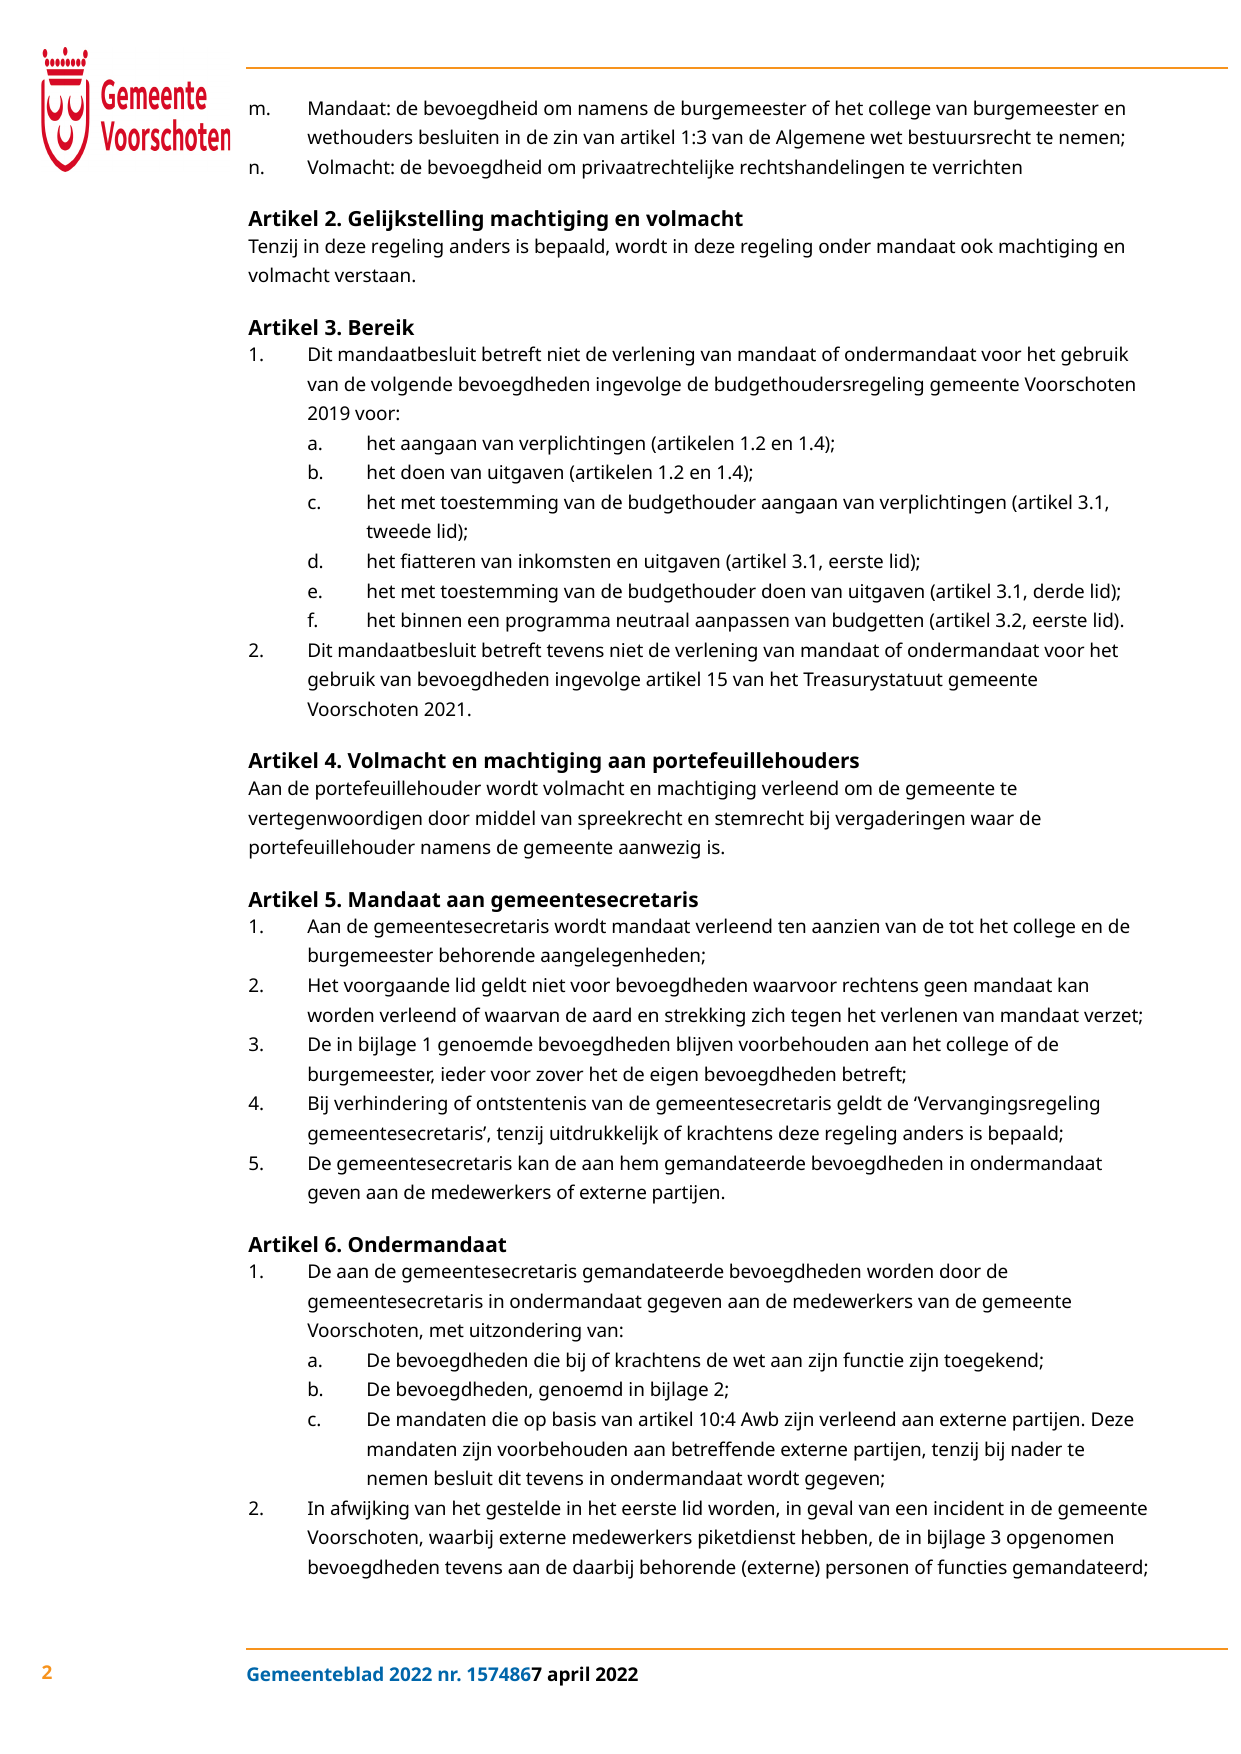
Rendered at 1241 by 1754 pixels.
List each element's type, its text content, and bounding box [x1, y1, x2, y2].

list Dit mandaatbesluit betreft niet de verlening van mandaat of ondermandaat voor het gebruik van de volgende bevoegdheden ingevolge de budgethoudersregeling gemeente Voorschoten 2019 voor: [248, 341, 1152, 426]
list Volmacht: de bevoegdheid om privaatrechtelijke rechtshandelingen te verrichten [248, 154, 1152, 180]
text Artikel 3. Bereik [248, 313, 1152, 341]
list De mandaten die op basis van artikel 10:4 Awb zijn verleend aan externe partijen. Deze mandaten zijn voorbehouden aan betreffende externe partijen, tenzij bij nader te nemen besluit dit tevens in ondermandaat wordt gegeven; [307, 1406, 1152, 1491]
list het doen van uitgaven (artikelen 1.2 en 1.4); [307, 459, 1152, 485]
list De aan de gemeentesecretaris gemandateerde bevoegdheden worden door de gemeentesecretaris in ondermandaat gegeven aan de medewerkers van de gemeente Voorschoten, met uitzondering van: [248, 1258, 1152, 1343]
list De bevoegdheden, genoemd in bijlage 2; [307, 1377, 1152, 1402]
list Bij verhindering of ontstentenis van de gemeentesecretaris geldt de ‘Vervangingsregeling gemeentesecretaris’, tenzij uitdrukkelijk of krachtens deze regeling anders is bepaald; [248, 1091, 1152, 1146]
text Artikel 4. Volmacht en machtiging aan portefeuillehouders [248, 747, 1152, 775]
text Artikel 2. Gelijkstelling machtiging en volmacht [248, 204, 1152, 233]
list Aan de gemeentesecretaris wordt mandaat verleend ten aanzien van de tot het college en de burgemeester behorende aangelegenheden; [248, 913, 1152, 968]
list De bevoegdheden die bij of krachtens de wet aan zijn functie zijn toegekend; [307, 1347, 1152, 1373]
list het aangaan van verplichtingen (artikelen 1.2 en 1.4); [307, 430, 1152, 456]
list het met toestemming van de budgethouder aangaan van verplichtingen (artikel 3.1, tweede lid); [307, 489, 1152, 544]
list In afwijking van het gestelde in het eerste lid worden, in geval van een incident in de gemeente Voorschoten, waarbij externe medewerkers piketdienst hebben, de in bijlage 3 opgenomen bevoegdheden tevens aan de daarbij behorende (externe) personen of functies gemandateerd; [248, 1495, 1152, 1580]
list De in bijlage 1 genoemde bevoegdheden blijven voorbehouden aan het college of de burgemeester, ieder voor zover het de eigen bevoegdheden betreft; [248, 1031, 1152, 1087]
list het fiatteren van inkomsten en uitgaven (artikel 3.1, eerste lid); [307, 548, 1152, 574]
text Artikel 6. Ondermandaat [248, 1230, 1152, 1258]
list het binnen een programma neutraal aanpassen van budgetten (artikel 3.2, eerste lid). [307, 607, 1152, 633]
list De gemeentesecretaris kan de aan hem gemandateerde bevoegdheden in ondermandaat geven aan de medewerkers of externe partijen. [248, 1150, 1152, 1205]
list Mandaat: de bevoegdheid om namens de burgemeester of het college van burgemeester en wethouders besluiten in de zin van artikel 1:3 van de Algemene wet bestuursrecht te nemen; [248, 95, 1152, 150]
list Dit mandaatbesluit betreft tevens niet de verlening van mandaat of ondermandaat voor het gebruik van bevoegdheden ingevolge artikel 15 van het Treasurystatuut gemeente Voorschoten 2021. [248, 637, 1152, 722]
text Artikel 5. Mandaat aan gemeentesecretaris [248, 885, 1152, 913]
picture [41, 47, 231, 172]
text Tenzij in deze regeling anders is bepaald, wordt in deze regeling onder mandaat ook machtiging en volmacht verstaan. [248, 233, 1152, 288]
list Het voorgaande lid geldt niet voor bevoegdheden waarvoor rechtens geen mandaat kan worden verleend of waarvan de aard en strekking zich tegen het verlenen van mandaat verzet; [248, 972, 1152, 1028]
text Aan de portefeuillehouder wordt volmacht en machtiging verleend om de gemeente te vertegenwoordigen door middel van spreekrecht en stemrecht bij vergaderingen waar de portefeuillehouder namens de gemeente aanwezig is. [248, 775, 1152, 860]
list het met toestemming van de budgethouder doen van uitgaven (artikel 3.1, derde lid); [307, 578, 1152, 604]
